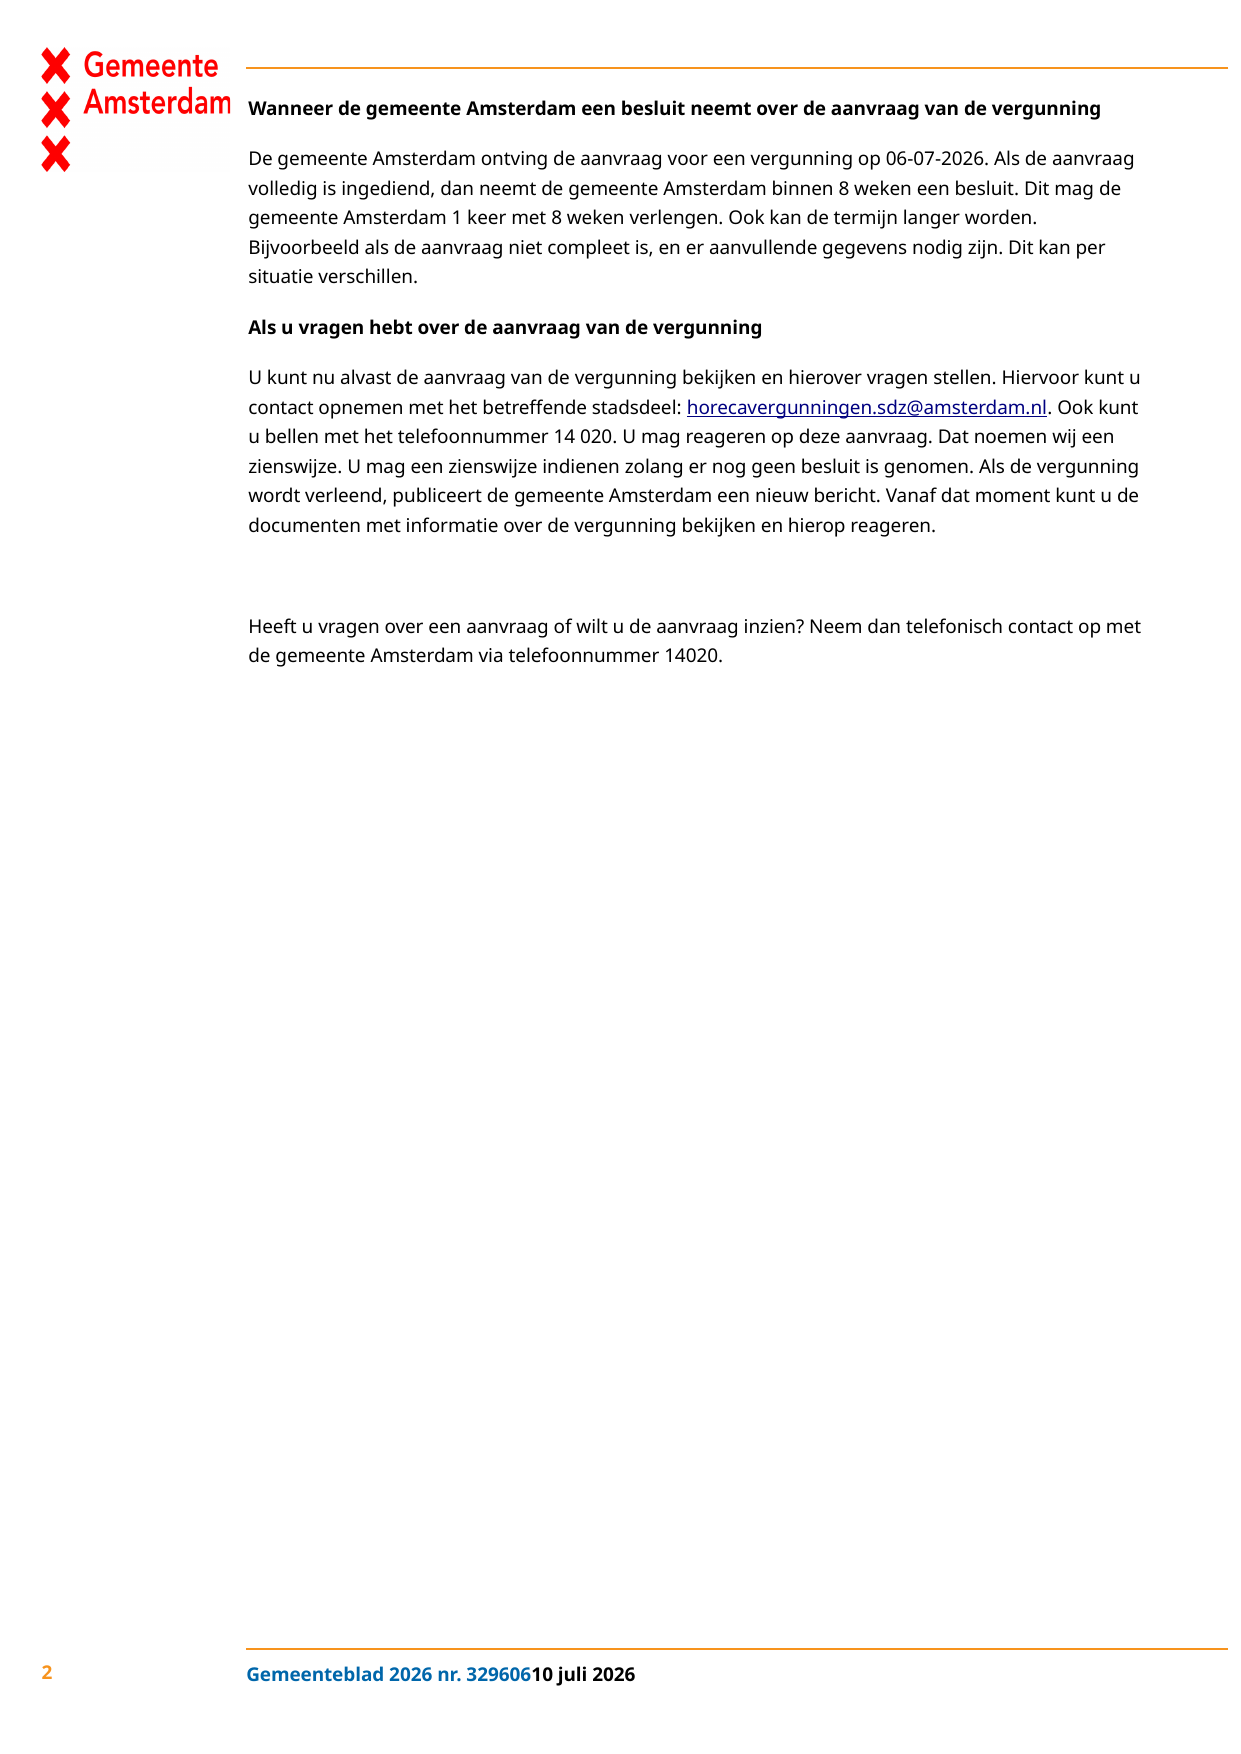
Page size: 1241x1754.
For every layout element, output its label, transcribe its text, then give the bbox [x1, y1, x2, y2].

text De gemeente Amsterdam ontving de aanvraag voor een vergunning op 06-07-2026. Als de aanvraag volledig is ingediend, dan neemt de gemeente Amsterdam binnen 8 weken een besluit. Dit mag de gemeente Amsterdam 1 keer met 8 weken verlengen. Ook kan de termijn langer worden. Bijvoorbeeld als de aanvraag niet compleet is, en er aanvullende gegevens nodig zijn. Dit kan per situatie verschillen. [248, 145, 1152, 289]
picture [41, 47, 231, 172]
text Heeft u vragen over een aanvraag of wilt u de aanvraag inzien? Neem dan telefonisch contact op met de gemeente Amsterdam via telefoonnummer 14020. [248, 613, 1152, 668]
text Wanneer de gemeente Amsterdam een besluit neemt over de aanvraag van de vergunning [248, 95, 1152, 121]
text Als u vragen hebt over de aanvraag van de vergunning [248, 314, 1152, 340]
text U kunt nu alvast de aanvraag van de vergunning bekijken en hierover vragen stellen. Hiervoor kunt u contact opnemen met het betreffende stadsdeel: horecavergunningen.sdz@amsterdam.nl. Ook kunt u bellen met het telefoonnummer 14 020. U mag reageren op deze aanvraag. Dat noemen wij een zienswijze. U mag een zienswijze indienen zolang er nog geen besluit is genomen. Als de vergunning wordt verleend, publiceert de gemeente Amsterdam een nieuw bericht. Vanaf dat moment kunt u de documenten met informatie over de vergunning bekijken en hierop reageren. [248, 364, 1152, 538]
